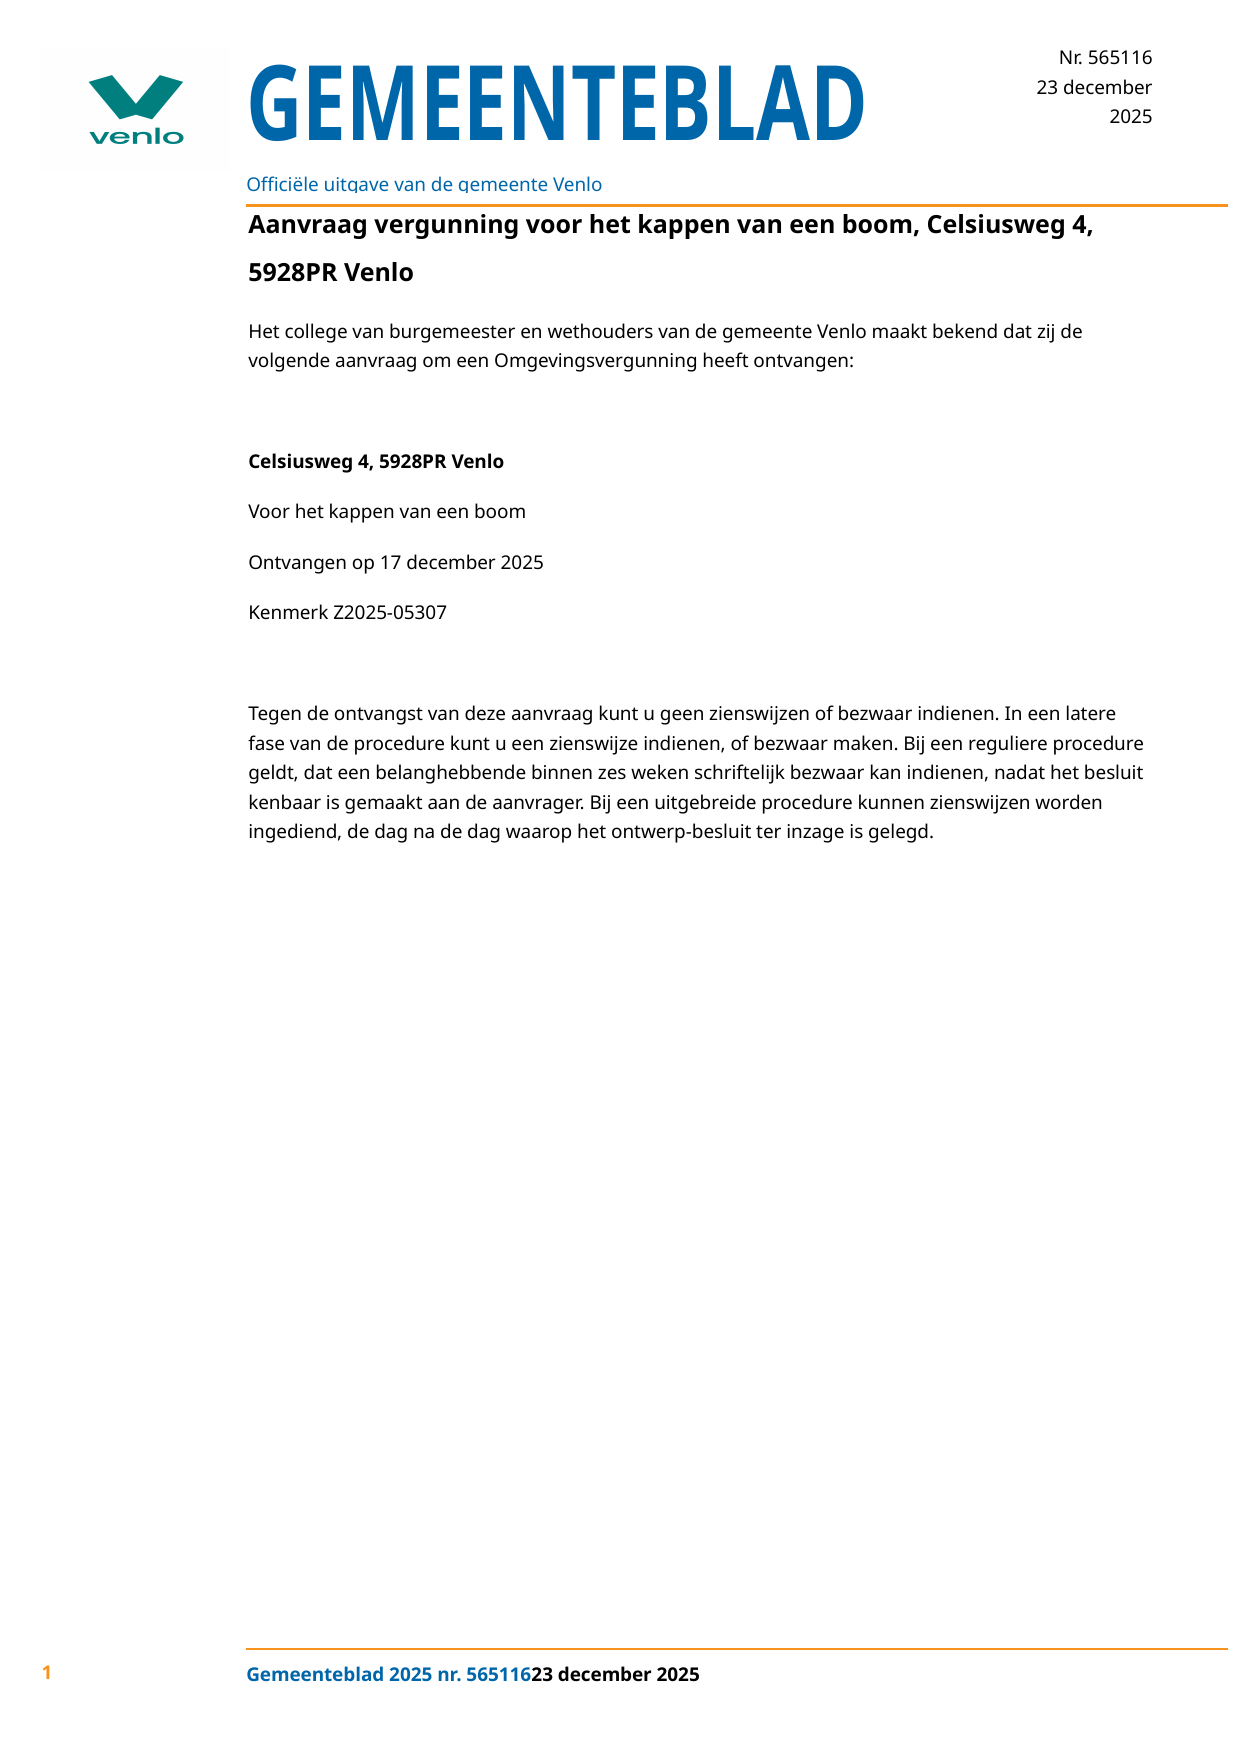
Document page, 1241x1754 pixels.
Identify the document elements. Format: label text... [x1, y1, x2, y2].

text Ontvangen op 17 december 2025 [248, 549, 1152, 575]
text Het college van burgemeester en wethouders van de gemeente Venlo maakt bekend dat zij de volgende aanvraag om een Omgevingsvergunning heeft ontvangen: [248, 318, 1152, 373]
text Voor het kappen van een boom [248, 499, 1152, 524]
picture [41, 47, 231, 172]
text Aanvraag vergunning voor het kappen van een boom, Celsiusweg 4, 5928PR Venlo [248, 207, 1152, 288]
text Tegen de ontvangst van deze aanvraag kunt u geen zienswijzen of bezwaar indienen. In een latere fase van de procedure kunt u een zienswijze indienen, of bezwaar maken. Bij een reguliere procedure geldt, dat een belanghebbende binnen zes weken schriftelijk bezwaar kan indienen, nadat het besluit kenbaar is gemaakt aan de aanvrager. Bij een uitgebreide procedure kunnen zienswijzen worden ingediend, de dag na de dag waarop het ontwerp-besluit ter inzage is gelegd. [248, 700, 1152, 844]
text Celsiusweg 4, 5928PR Venlo [248, 448, 1152, 474]
text Kenmerk Z2025-05307 [248, 599, 1152, 625]
